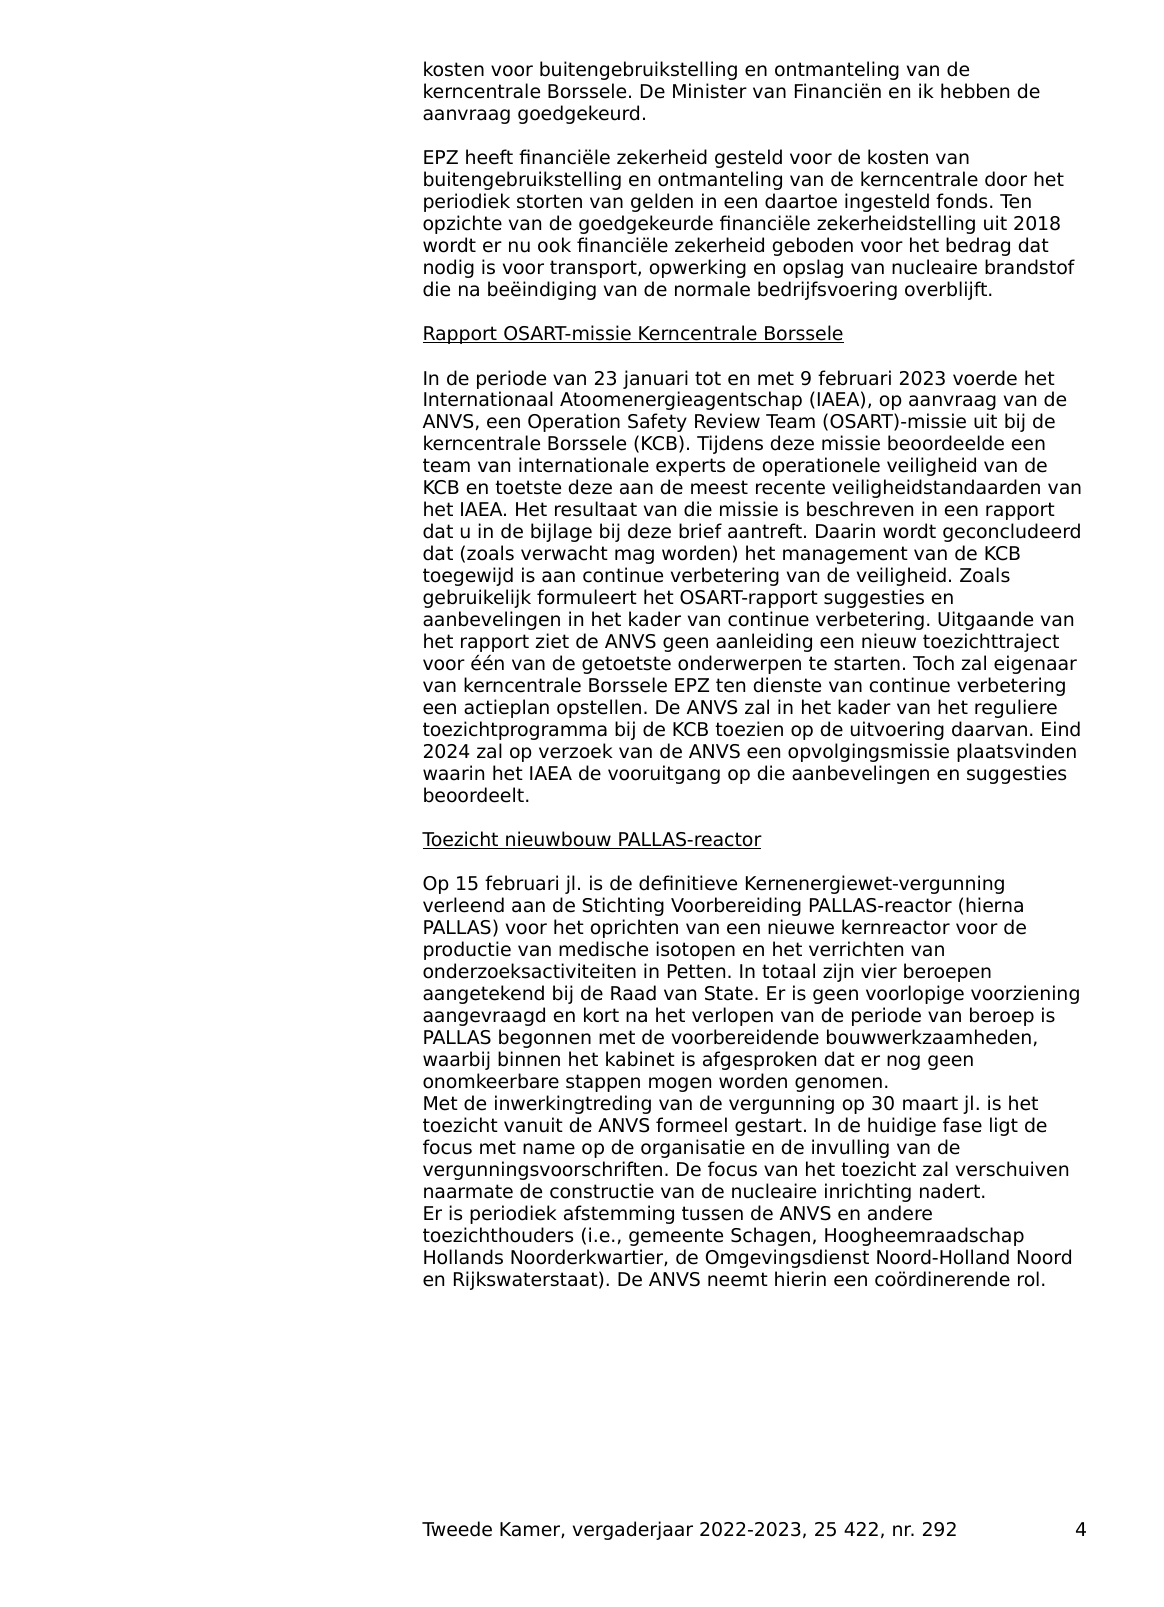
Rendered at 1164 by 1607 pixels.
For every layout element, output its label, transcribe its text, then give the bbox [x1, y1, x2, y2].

text EPZ heeft financiële zekerheid gesteld voor de kosten van buitengebruikstelling en ontmanteling van de kerncentrale door het periodiek storten van gelden in een daartoe ingesteld fonds. Ten opzichte van de goedgekeurde financiële zekerheidstelling uit 2018 wordt er nu ook financiële zekerheid geboden voor het bedrag dat nodig is voor transport, opwerking en opslag van nucleaire brandstof die na beëindiging van de normale bedrijfsvoering overblijft. [422, 147, 1087, 301]
text Met de inwerkingtreding van de vergunning op 30 maart jl. is het toezicht vanuit de ANVS formeel gestart. In de huidige fase ligt de focus met name op de organisatie en de invulling van de vergunningsvoorschriften. De focus van het toezicht zal verschuiven naarmate de constructie van de nucleaire inrichting nadert. [422, 1093, 1087, 1203]
text Op 15 februari jl. is de definitieve Kernenergiewet-vergunning verleend aan de Stichting Voorbereiding PALLAS-reactor (hierna PALLAS) voor het oprichten van een nieuwe kernreactor voor de productie van medische isotopen en het verrichten van onderzoeksactiviteiten in Petten. In totaal zijn vier beroepen aangetekend bij de Raad van State. Er is geen voorlopige voorziening aangevraagd en kort na het verlopen van de periode van beroep is PALLAS begonnen met de voorbereidende bouwwerkzaamheden, waarbij binnen het kabinet is afgesproken dat er nog geen onomkeerbare stappen mogen worden genomen. [422, 873, 1087, 1093]
text Er is periodiek afstemming tussen de ANVS en andere toezichthouders (i.e., gemeente Schagen, Hoogheemraadschap Hollands Noorderkwartier, de Omgevingsdienst Noord-Holland Noord en Rijkswaterstaat). De ANVS neemt hierin een coördinerende rol. [422, 1203, 1087, 1291]
subtitle Toezicht nieuwbouw PALLAS-reactor [422, 829, 1087, 851]
text kosten voor buitengebruikstelling en ontmanteling van de kerncentrale Borssele. De Minister van Financiën en ik hebben de aanvraag goedgekeurd. [422, 59, 1087, 125]
text In de periode van 23 januari tot en met 9 februari 2023 voerde het Internationaal Atoomenergieagentschap (IAEA), op aanvraag van de ANVS, een Operation Safety Review Team (OSART)-missie uit bij de kerncentrale Borssele (KCB). Tijdens deze missie beoordeelde een team van internationale experts de operationele veiligheid van de KCB en toetste deze aan de meest recente veiligheidstandaarden van het IAEA. Het resultaat van die missie is beschreven in een rapport dat u in de bijlage bij deze brief aantreft. Daarin wordt geconcludeerd dat (zoals verwacht mag worden) het management van de KCB toegewijd is aan continue verbetering van de veiligheid. Zoals gebruikelijk formuleert het OSART-rapport suggesties en aanbevelingen in het kader van continue verbetering. Uitgaande van het rapport ziet de ANVS geen aanleiding een nieuw toezichttraject voor één van de getoetste onderwerpen te starten. Toch zal eigenaar van kerncentrale Borssele EPZ ten dienste van continue verbetering een actieplan opstellen. De ANVS zal in het kader van het reguliere toezichtprogramma bij de KCB toezien op de uitvoering daarvan. Eind 2024 zal op verzoek van de ANVS een opvolgingsmissie plaatsvinden waarin het IAEA de vooruitgang op die aanbevelingen en suggesties beoordeelt. [422, 367, 1087, 807]
subtitle Rapport OSART-missie Kerncentrale Borssele [422, 323, 1087, 345]
